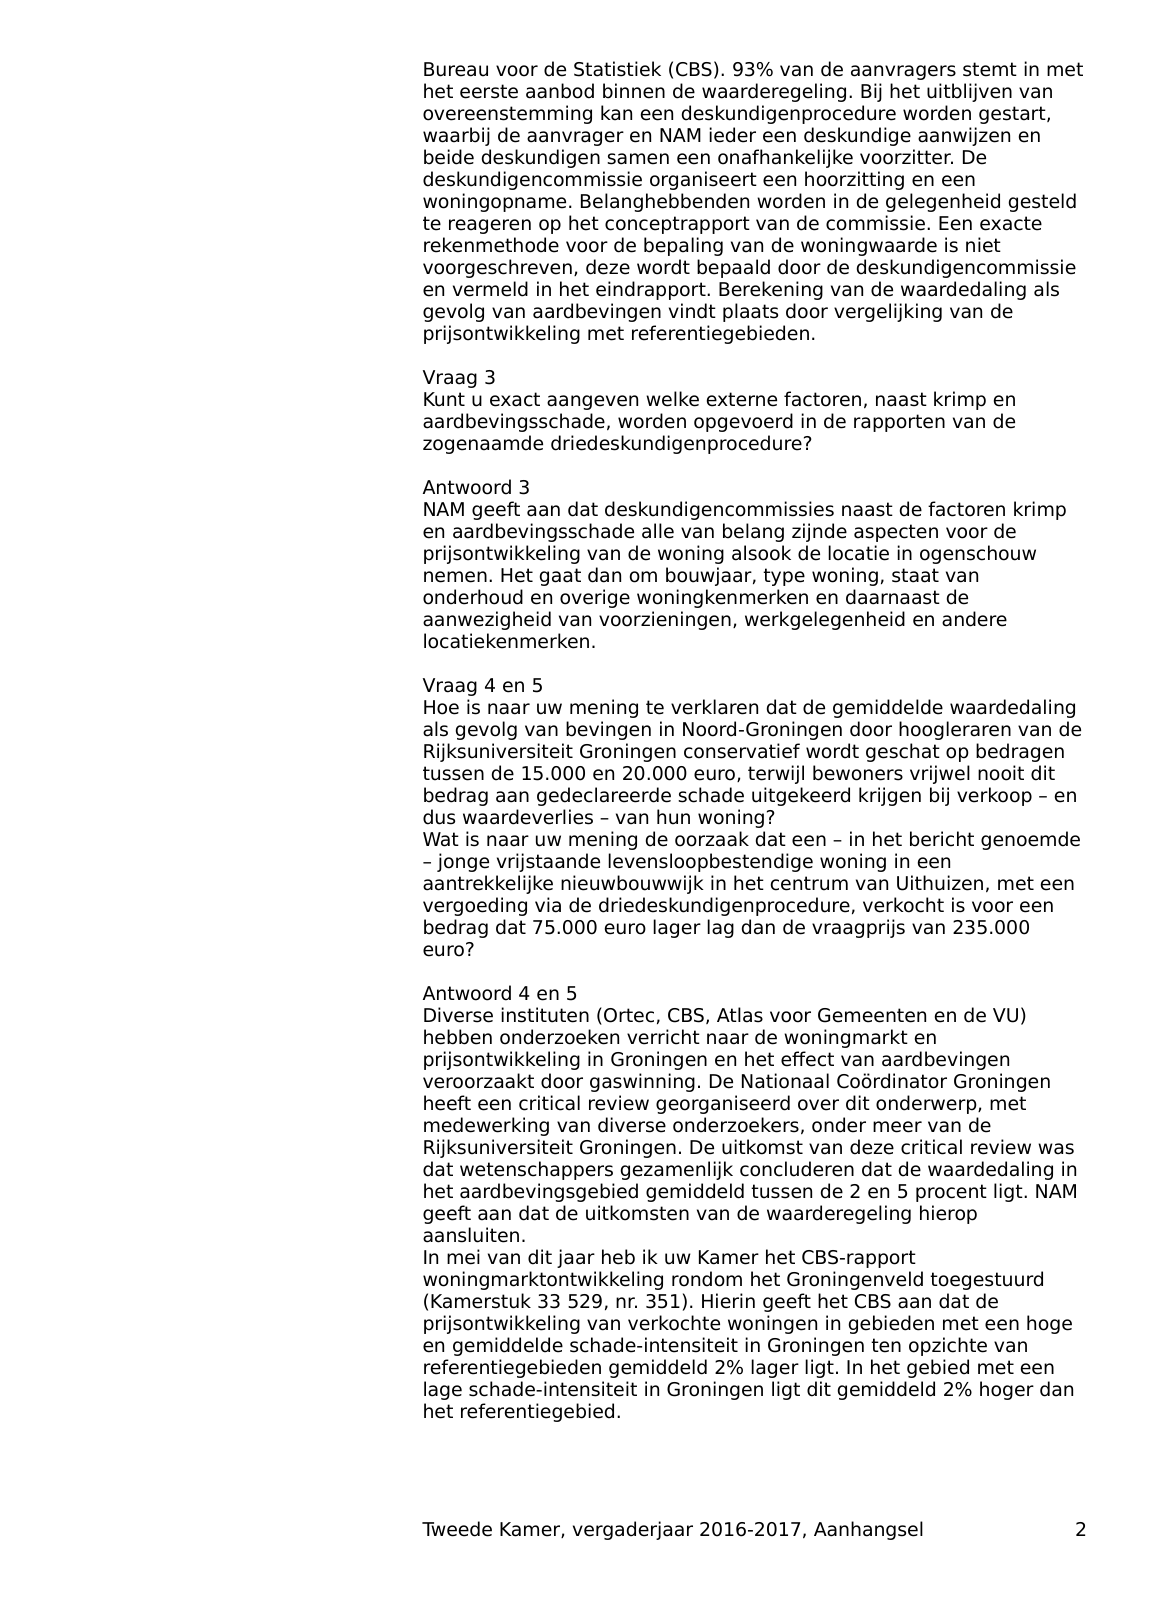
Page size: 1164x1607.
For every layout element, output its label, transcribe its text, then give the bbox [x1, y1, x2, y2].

text Bureau voor de Statistiek (CBS). 93% van de aanvragers stemt in met het eerste aanbod binnen de waarderegeling. Bij het uitblijven van overeenstemming kan een deskundigenprocedure worden gestart, waarbij de aanvrager en NAM ieder een deskundige aanwijzen en beide deskundigen samen een onafhankelijke voorzitter. De deskundigencommissie organiseert een hoorzitting en een woningopname. Belanghebbenden worden in de gelegenheid gesteld te reageren op het conceptrapport van de commissie. Een exacte rekenmethode voor de bepaling van de woningwaarde is niet voorgeschreven, deze wordt bepaald door de deskundigencommissie en vermeld in het eindrapport. Berekening van de waardedaling als gevolg van aardbevingen vindt plaats door vergelijking van de prijsontwikkeling met referentiegebieden. [422, 59, 1087, 345]
text Vraag 3 [422, 367, 1087, 389]
text NAM geeft aan dat deskundigencommissies naast de factoren krimp en aardbevingsschade alle van belang zijnde aspecten voor de prijsontwikkeling van de woning alsook de locatie in ogenschouw nemen. Het gaat dan om bouwjaar, type woning, staat van onderhoud en overige woningkenmerken en daarnaast de aanwezigheid van voorzieningen, werkgelegenheid en andere locatiekenmerken. [422, 499, 1087, 653]
text Antwoord 3 [422, 477, 1087, 499]
text In mei van dit jaar heb ik uw Kamer het CBS-rapport woningmarktontwikkeling rondom het Groningenveld toegestuurd (Kamerstuk 33 529, nr. 351). Hierin geeft het CBS aan dat de prijsontwikkeling van verkochte woningen in gebieden met een hoge en gemiddelde schade-intensiteit in Groningen ten opzichte van referentiegebieden gemiddeld 2% lager ligt. In het gebied met een lage schade-intensiteit in Groningen ligt dit gemiddeld 2% hoger dan het referentiegebied. [422, 1247, 1087, 1423]
text Diverse instituten (Ortec, CBS, Atlas voor Gemeenten en de VU) hebben onderzoeken verricht naar de woningmarkt en prijsontwikkeling in Groningen en het effect van aardbevingen veroorzaakt door gaswinning. De Nationaal Coördinator Groningen heeft een critical review georganiseerd over dit onderwerp, met medewerking van diverse onderzoekers, onder meer van de Rijksuniversiteit Groningen. De uitkomst van deze critical review was dat wetenschappers gezamenlijk concluderen dat de waardedaling in het aardbevingsgebied gemiddeld tussen de 2 en 5 procent ligt. NAM geeft aan dat de uitkomsten van de waarderegeling hierop aansluiten. [422, 1005, 1087, 1247]
text Wat is naar uw mening de oorzaak dat een – in het bericht genoemde – jonge vrijstaande levensloopbestendige woning in een aantrekkelijke nieuwbouwwijk in het centrum van Uithuizen, met een vergoeding via de driedeskundigenprocedure, verkocht is voor een bedrag dat 75.000 euro lager lag dan de vraagprijs van 235.000 euro? [422, 829, 1087, 961]
text Antwoord 4 en 5 [422, 983, 1087, 1005]
text Vraag 4 en 5 [422, 675, 1087, 697]
text Kunt u exact aangeven welke externe factoren, naast krimp en aardbevingsschade, worden opgevoerd in de rapporten van de zogenaamde driedeskundigenprocedure? [422, 389, 1087, 455]
text Hoe is naar uw mening te verklaren dat de gemiddelde waardedaling als gevolg van bevingen in Noord-Groningen door hoogleraren van de Rijksuniversiteit Groningen conservatief wordt geschat op bedragen tussen de 15.000 en 20.000 euro, terwijl bewoners vrijwel nooit dit bedrag aan gedeclareerde schade uitgekeerd krijgen bij verkoop – en dus waardeverlies – van hun woning? [422, 697, 1087, 829]
